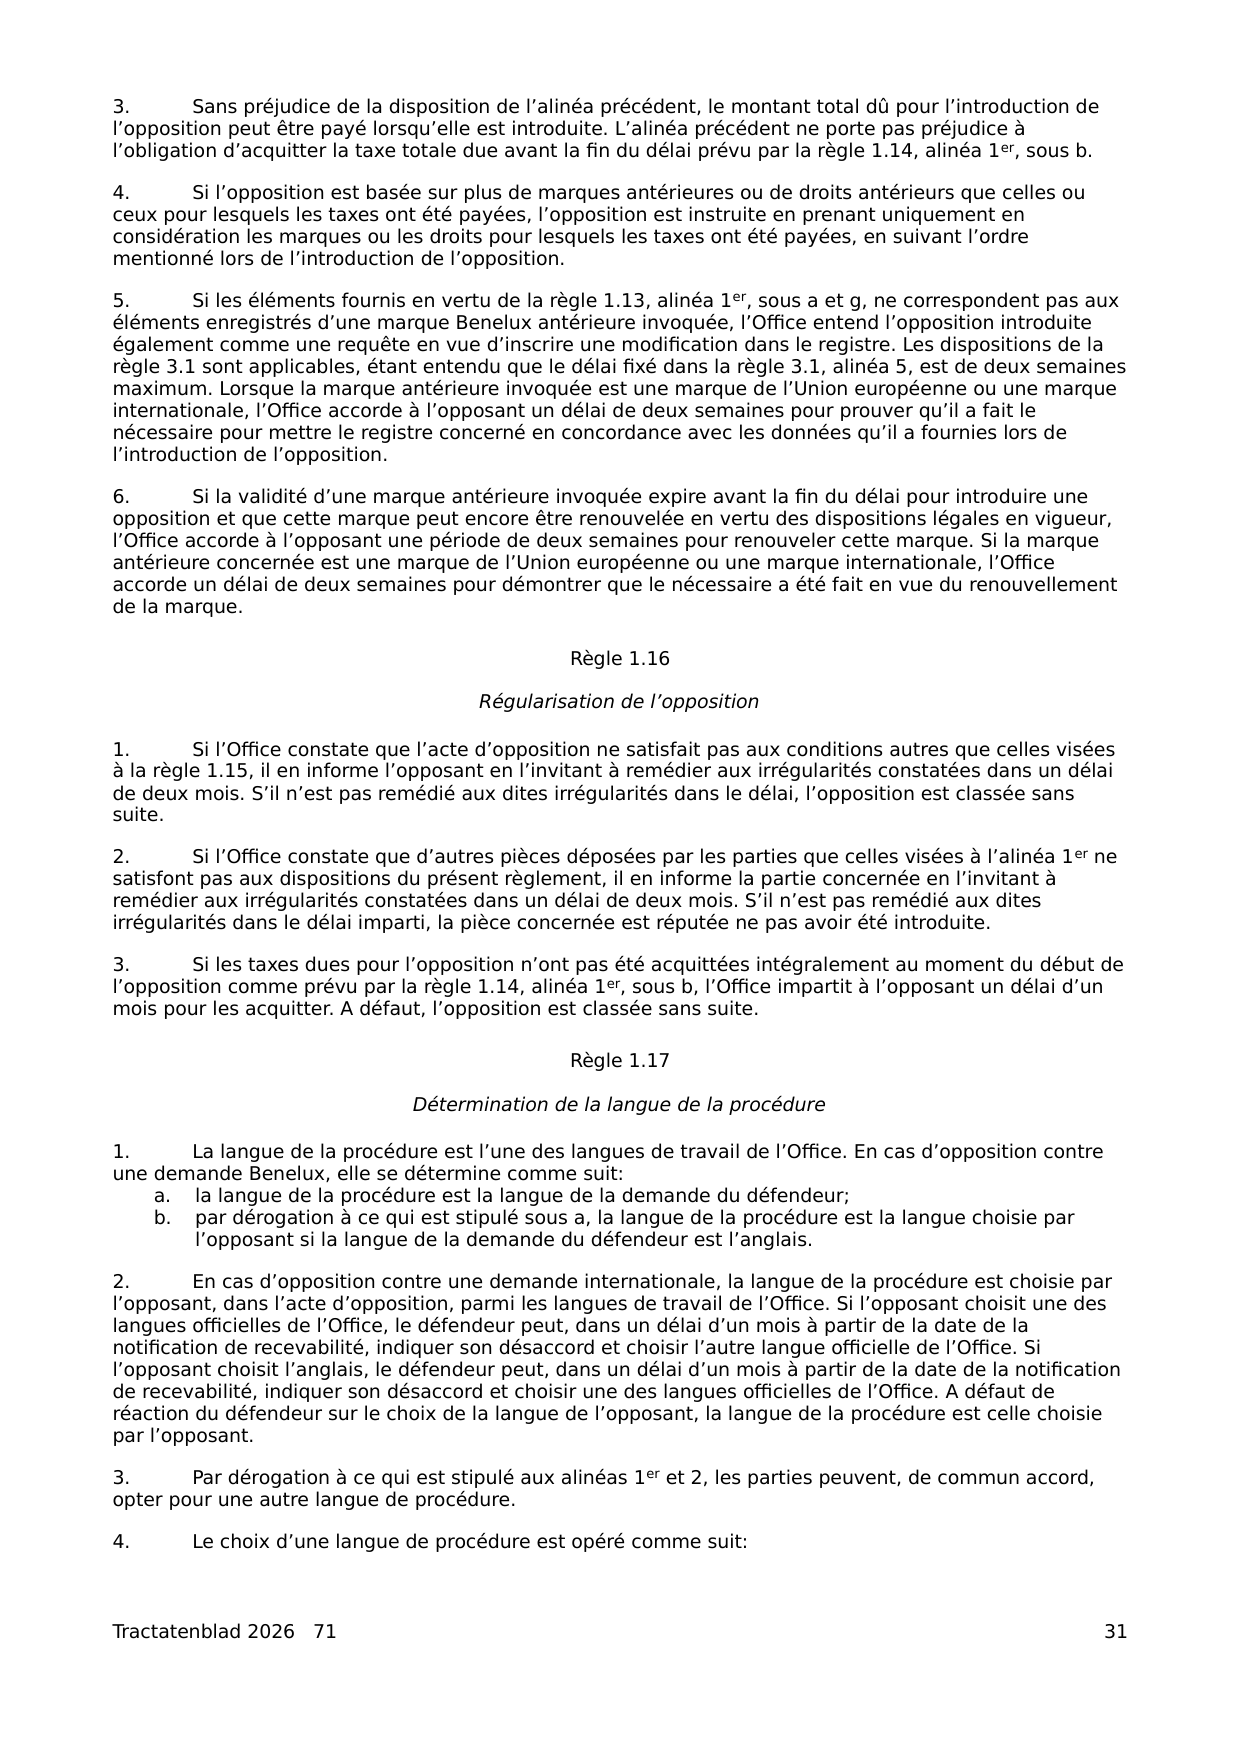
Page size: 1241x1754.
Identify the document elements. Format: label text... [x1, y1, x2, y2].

text 1. Si l’Office constate que l’acte d’opposition ne satisfait pas aux conditions autres que celles visées à la règle 1.15, il en informe l’opposant en l’invitant à remédier aux irrégularités constatées dans un délai de deux mois. S’il n’est pas remédié aux dites irrégularités dans le délai, l’opposition est classée sans suite. [112, 738, 1128, 826]
text 6. Si la validité d’une marque antérieure invoquée expire avant la fin du délai pour introduire une opposition et que cette marque peut encore être renouvelée en vertu des dispositions légales en vigueur, l’Office accorde à l’opposant une période de deux semaines pour renouveler cette marque. Si la marque antérieure concernée est une marque de l’Union européenne ou une marque internationale, l’Office accorde un délai de deux semaines pour démontrer que le nécessaire a été fait en vue du renouvellement de la marque. [112, 486, 1128, 617]
text 2. Si l’Office constate que d’autres pièces déposées par les parties que celles visées à l’alinéa 1er ne satisfont pas aux dispositions du présent règlement, il en informe la partie concernée en l’invitant à remédier aux irrégularités constatées dans un délai de deux mois. S’il n’est pas remédié aux dites irrégularités dans le délai imparti, la pièce concernée est réputée ne pas avoir été introduite. [112, 846, 1128, 934]
subtitle Règle 1.16 Régularisation de l’opposition [112, 647, 1128, 713]
text 3. Si les taxes dues pour l’opposition n’ont pas été acquittées intégralement au moment du début de l’opposition comme prévu par la règle 1.14, alinéa 1er, sous b, l’Office impartit à l’opposant un délai d’un mois pour les acquitter. A défaut, l’opposition est classée sans suite. [112, 954, 1128, 1020]
text 4. Si l’opposition est basée sur plus de marques antérieures ou de droits antérieurs que celles ou ceux pour lesquels les taxes ont été payées, l’opposition est instruite en prenant uniquement en considération les marques ou les droits pour lesquels les taxes ont été payées, en suivant l’ordre mentionné lors de l’introduction de l’opposition. [112, 182, 1128, 270]
text b. par dérogation à ce qui est stipulé sous a, la langue de la procédure est la langue choisie par l’opposant si la langue de la demande du défendeur est l’anglais. [153, 1207, 1128, 1251]
text 1. La langue de la procédure est l’une des langues de travail de l’Office. En cas d’opposition contre une demande Benelux, elle se détermine comme suit: [112, 1141, 1128, 1185]
text a. la langue de la procédure est la langue de la demande du défendeur; [153, 1185, 1128, 1207]
text 2. En cas d’opposition contre une demande internationale, la langue de la procédure est choisie par l’opposant, dans l’acte d’opposition, parmi les langues de travail de l’Office. Si l’opposant choisit une des langues officielles de l’Office, le défendeur peut, dans un délai d’un mois à partir de la date de la notification de recevabilité, indiquer son désaccord et choisir l’autre langue officielle de l’Office. Si l’opposant choisit l’anglais, le défendeur peut, dans un délai d’un mois à partir de la date de la notification de recevabilité, indiquer son désaccord et choisir une des langues officielles de l’Office. A défaut de réaction du défendeur sur le choix de la langue de l’opposant, la langue de la procédure est celle choisie par l’opposant. [112, 1271, 1128, 1447]
text 3. Par dérogation à ce qui est stipulé aux alinéas 1er et 2, les parties peuvent, de commun accord, opter pour une autre langue de procédure. [112, 1467, 1128, 1511]
subtitle Règle 1.17 Détermination de la langue de la procédure [112, 1050, 1128, 1116]
text 3. Sans préjudice de la disposition de l’alinéa précédent, le montant total dû pour l’introduction de l’opposition peut être payé lorsqu’elle est introduite. L’alinéa précédent ne porte pas préjudice à l’obligation d’acquitter la taxe totale due avant la fin du délai prévu par la règle 1.14, alinéa 1er, sous b. [112, 96, 1128, 162]
text 5. Si les éléments fournis en vertu de la règle 1.13, alinéa 1er, sous a et g, ne correspondent pas aux éléments enregistrés d’une marque Benelux antérieure invoquée, l’Office entend l’opposition introduite également comme une requête en vue d’inscrire une modification dans le registre. Les dispositions de la règle 3.1 sont applicables, étant entendu que le délai fixé dans la règle 3.1, alinéa 5, est de deux semaines maximum. Lorsque la marque antérieure invoquée est une marque de l’Union européenne ou une marque internationale, l’Office accorde à l’opposant un délai de deux semaines pour prouver qu’il a fait le nécessaire pour mettre le registre concerné en concordance avec les données qu’il a fournies lors de l’introduction de l’opposition. [112, 290, 1128, 466]
text 4. Le choix d’une langue de procédure est opéré comme suit: [112, 1531, 1128, 1553]
